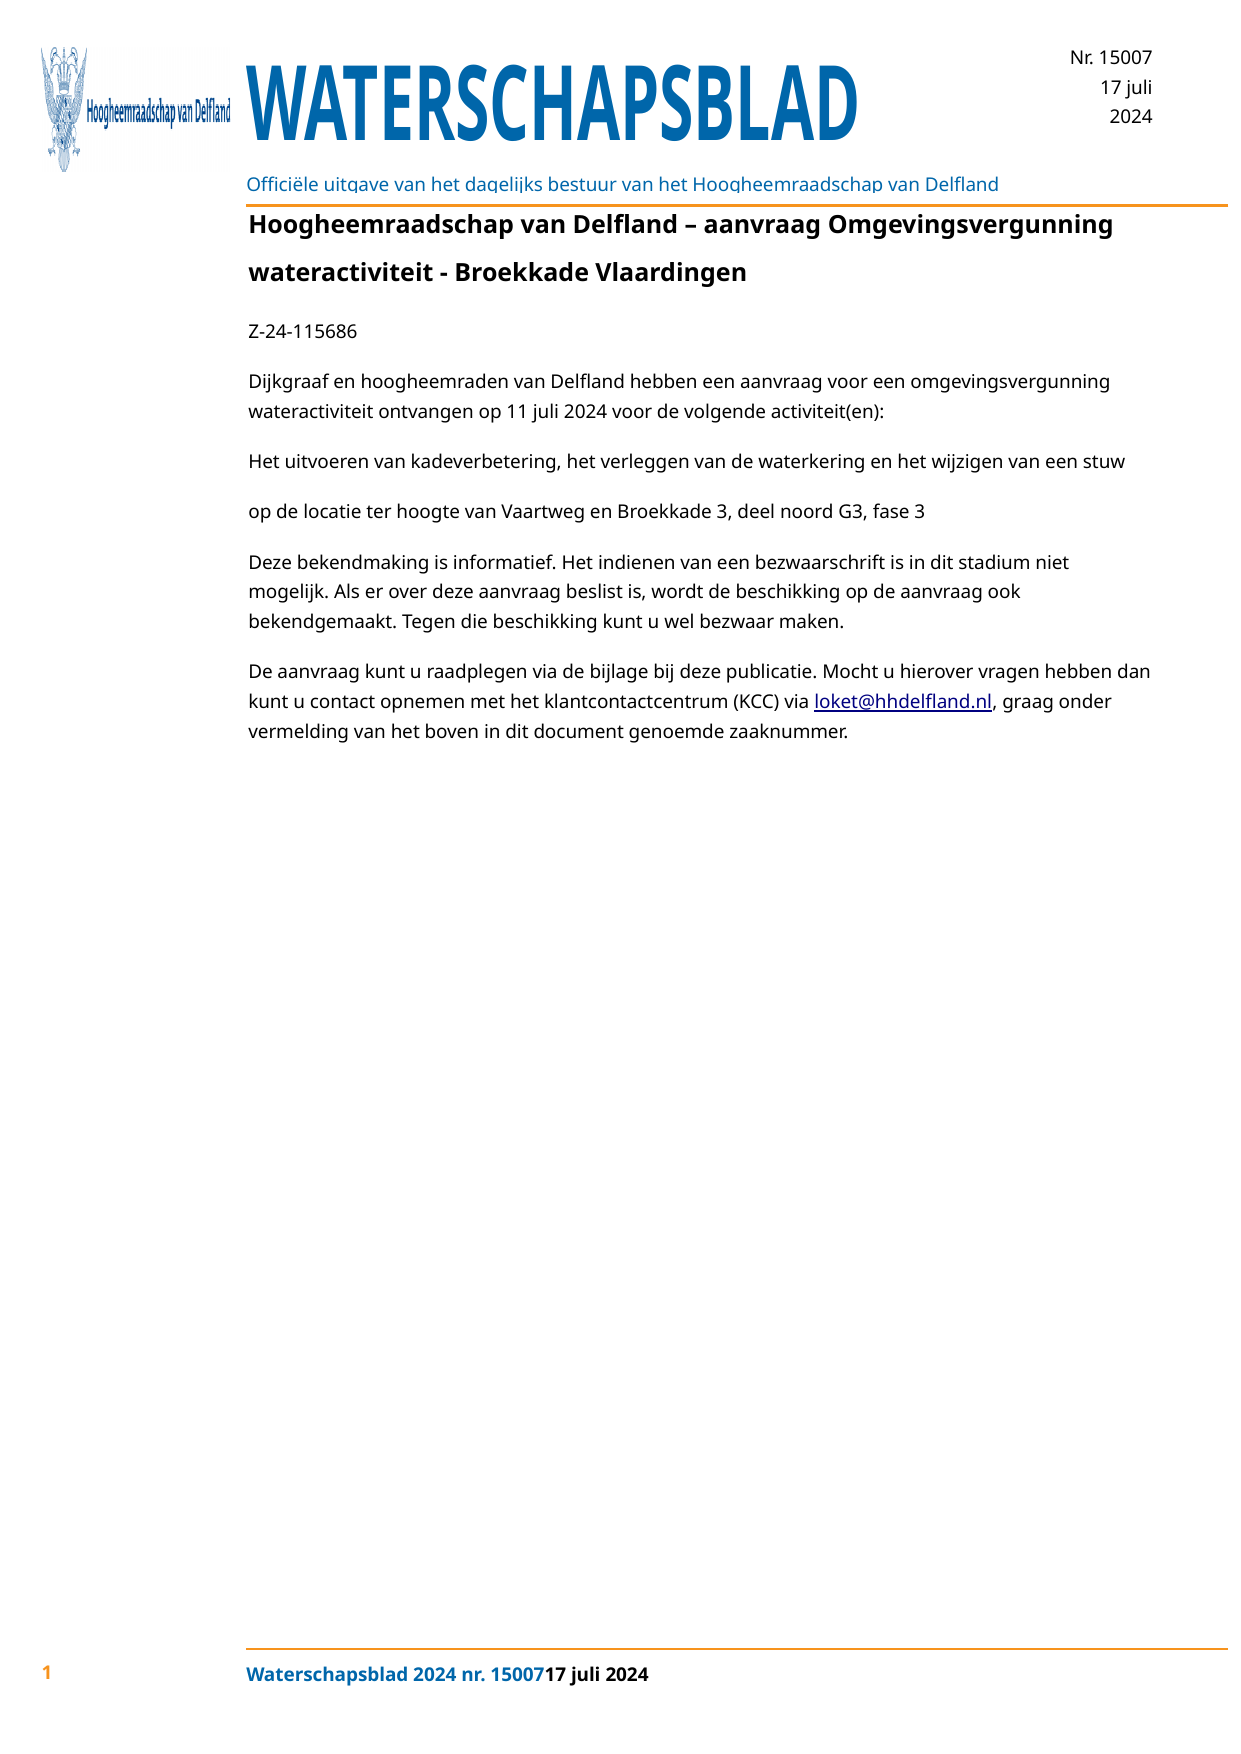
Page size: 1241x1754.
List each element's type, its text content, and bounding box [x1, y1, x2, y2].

text Het uitvoeren van kadeverbetering, het verleggen van de waterkering en het wijzigen van een stuw [248, 448, 1152, 474]
text Dijkgraaf en hoogheemraden van Delfland hebben een aanvraag voor een omgevingsvergunning wateractiviteit ontvangen op 11 juli 2024 voor de volgende activiteit(en): [248, 368, 1152, 424]
text op de locatie ter hoogte van Vaartweg en Broekkade 3, deel noord G3, fase 3 [248, 499, 1152, 524]
text Deze bekendmaking is informatief. Het indienen van een bezwaarschrift is in dit stadium niet mogelijk. Als er over deze aanvraag beslist is, wordt de beschikking op de aanvraag ook bekendgemaakt. Tegen die beschikking kunt u wel bezwaar maken. [248, 549, 1152, 634]
picture [41, 47, 231, 172]
text Hoogheemraadschap van Delfland – aanvraag Omgevingsvergunning wateractiviteit - Broekkade Vlaardingen [248, 207, 1152, 288]
text De aanvraag kunt u raadplegen via de bijlage bij deze publicatie. Mocht u hierover vragen hebben dan kunt u contact opnemen met het klantcontactcentrum (KCC) via loket@hhdelfland.nl, graag onder vermelding van het boven in dit document genoemde zaaknummer. [248, 659, 1152, 744]
text Z-24-115686 [248, 318, 1152, 344]
